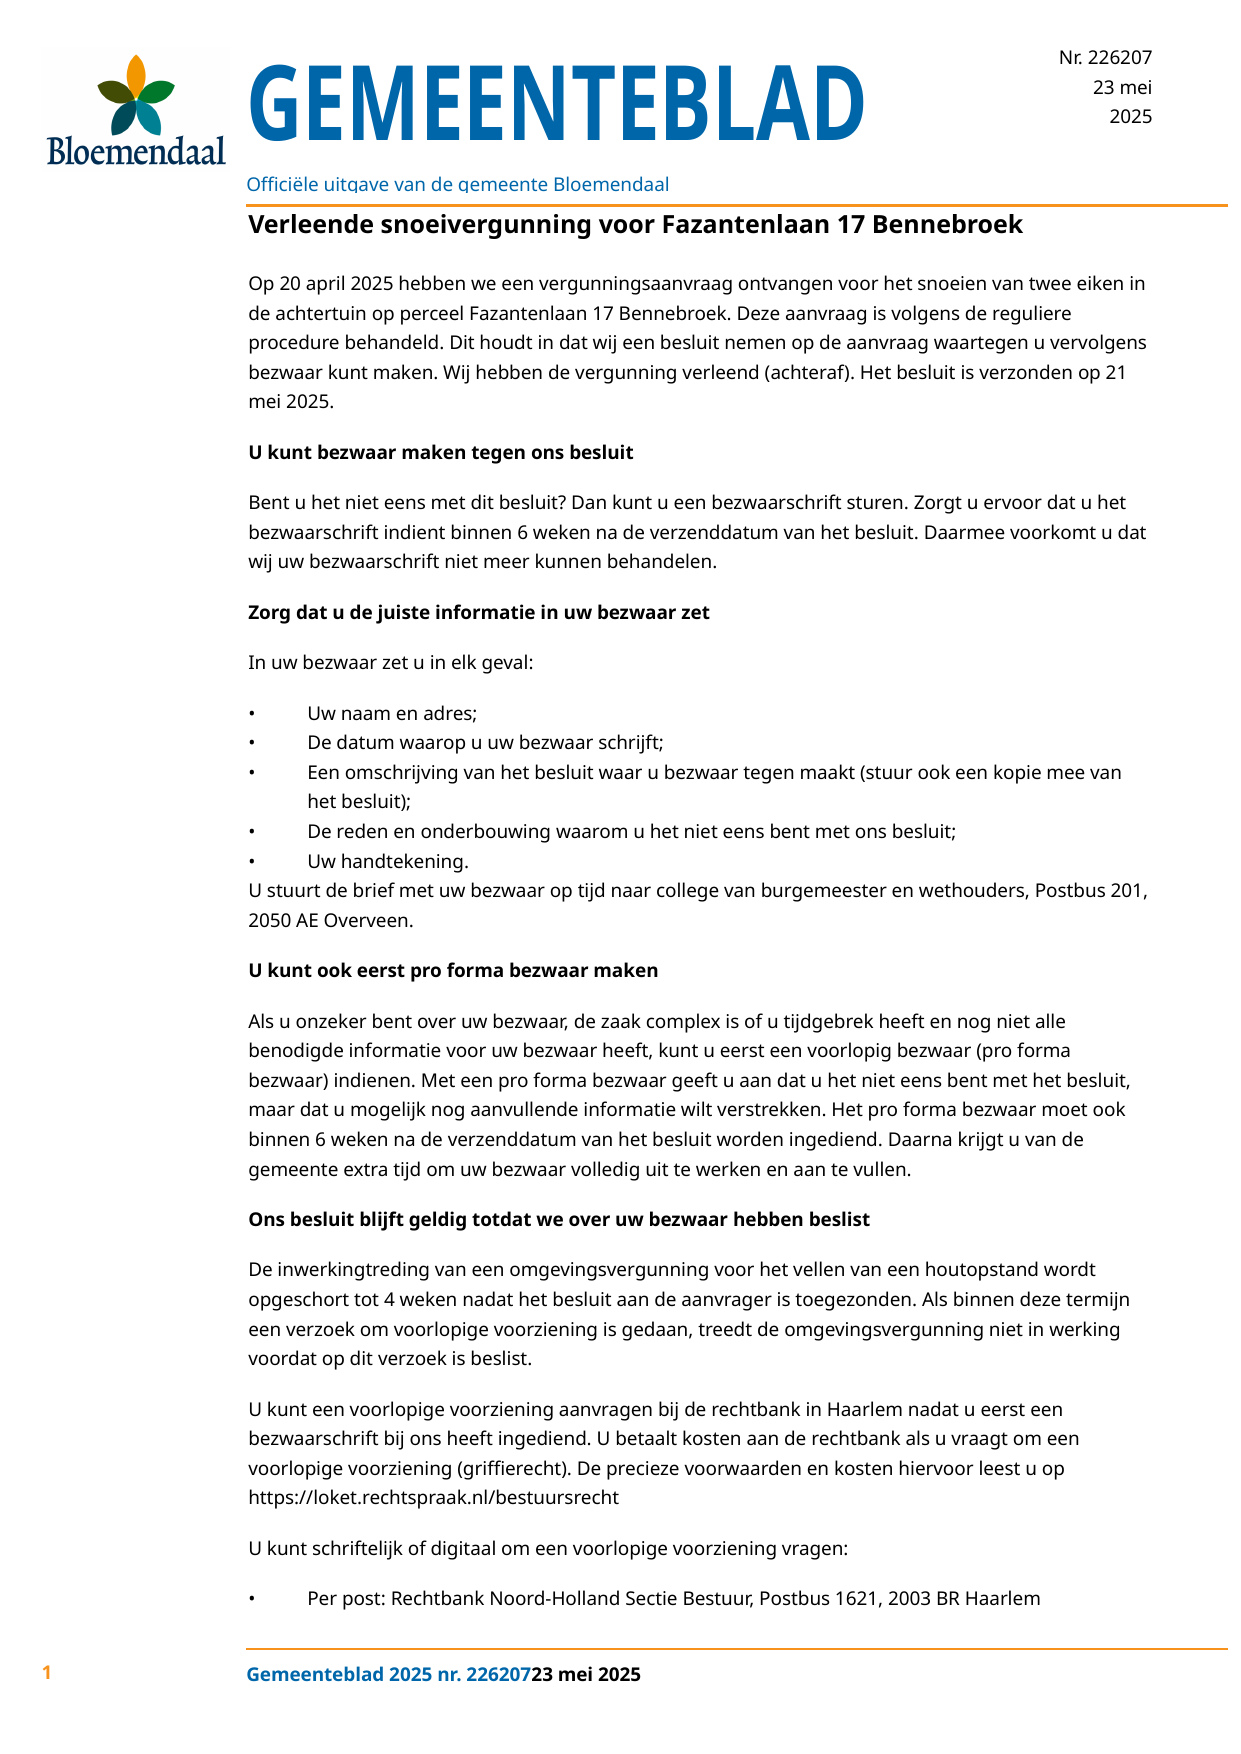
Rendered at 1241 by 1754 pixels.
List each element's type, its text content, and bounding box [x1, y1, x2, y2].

text Ons besluit blijft geldig totdat we over uw bezwaar hebben beslist [248, 1206, 1152, 1232]
text Zorg dat u de juiste informatie in uw bezwaar zet [248, 599, 1152, 625]
list De reden en onderbouwing waarom u het niet eens bent met ons besluit; [248, 818, 1152, 844]
text In uw bezwaar zet u in elk geval: [248, 649, 1152, 675]
list Uw handtekening. [248, 848, 1152, 873]
list Per post: Rechtbank Noord-Holland Sectie Bestuur, Postbus 1621, 2003 BR Haarlem [248, 1585, 1152, 1611]
text Verleende snoeivergunning voor Fazantenlaan 17 Bennebroek [248, 207, 1152, 241]
text De inwerkingtreding van een omgevingsvergunning voor het vellen van een houtopstand wordt opgeschort tot 4 weken nadat het besluit aan de aanvrager is toegezonden. Als binnen deze termijn een verzoek om voorlopige voorziening is gedaan, treedt de omgevingsvergunning niet in werking voordat op dit verzoek is beslist. [248, 1257, 1152, 1371]
list Uw naam en adres; [248, 700, 1152, 726]
picture [41, 47, 231, 172]
text Als u onzeker bent over uw bezwaar, de zaak complex is of u tijdgebrek heeft en nog niet alle benodigde informatie voor uw bezwaar heeft, kunt u eerst een voorlopig bezwaar (pro forma bezwaar) indienen. Met een pro forma bezwaar geeft u aan dat u het niet eens bent met het besluit, maar dat u mogelijk nog aanvullende informatie wilt verstrekken. Het pro forma bezwaar moet ook binnen 6 weken na de verzenddatum van het besluit worden ingediend. Daarna krijgt u van de gemeente extra tijd om uw bezwaar volledig uit te werken en aan te vullen. [248, 1008, 1152, 1181]
text U kunt een voorlopige voorziening aanvragen bij de rechtbank in Haarlem nadat u eerst een bezwaarschrift bij ons heeft ingediend. U betaalt kosten aan de rechtbank als u vraagt om een voorlopige voorziening (griffierecht). De precieze voorwaarden en kosten hiervoor leest u op https://loket.rechtspraak.nl/bestuursrecht [248, 1396, 1152, 1510]
list De datum waarop u uw bezwaar schrijft; [248, 729, 1152, 755]
text U kunt bezwaar maken tegen ons besluit [248, 439, 1152, 465]
text U kunt ook eerst pro forma bezwaar maken [248, 957, 1152, 983]
text Bent u het niet eens met dit besluit? Dan kunt u een bezwaarschrift sturen. Zorgt u ervoor dat u het bezwaarschrift indient binnen 6 weken na de verzenddatum van het besluit. Daarmee voorkomt u dat wij uw bezwaarschrift niet meer kunnen behandelen. [248, 489, 1152, 574]
text U kunt schriftelijk of digitaal om een voorlopige voorziening vragen: [248, 1535, 1152, 1561]
text Op 20 april 2025 hebben we een vergunningsaanvraag ontvangen voor het snoeien van twee eiken in de achtertuin op perceel Fazantenlaan 17 Bennebroek. Deze aanvraag is volgens de reguliere procedure behandeld. Dit houdt in dat wij een besluit nemen op de aanvraag waartegen u vervolgens bezwaar kunt maken. Wij hebben de vergunning verleend (achteraf). Het besluit is verzonden op 21 mei 2025. [248, 270, 1152, 414]
list Een omschrijving van het besluit waar u bezwaar tegen maakt (stuur ook een kopie mee van het besluit); [248, 759, 1152, 814]
text U stuurt de brief met uw bezwaar op tijd naar college van burgemeester en wethouders, Postbus 201, 2050 AE Overveen. [248, 877, 1152, 933]
